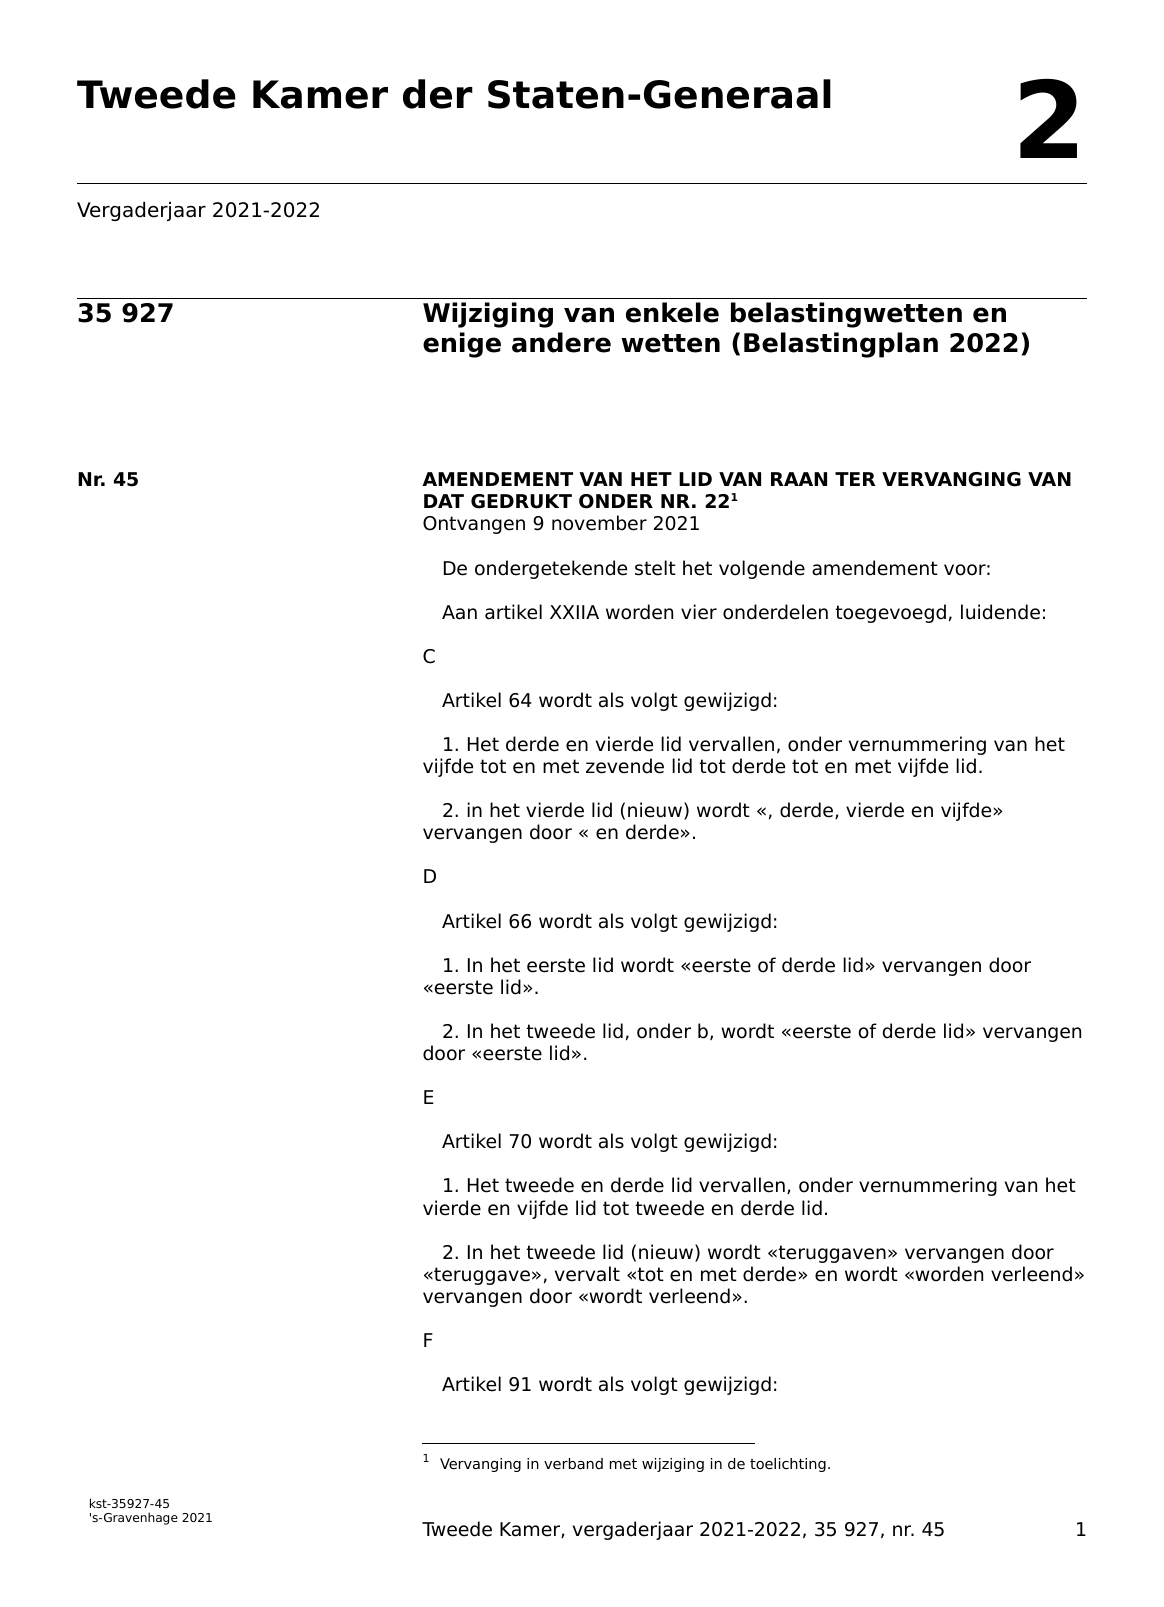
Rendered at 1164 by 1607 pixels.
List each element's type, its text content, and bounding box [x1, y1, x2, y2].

subtitle Nr. 45 AMENDEMENT VAN HET LID VAN RAAN TER VERVANGING VAN DAT GEDRUKT ONDER NR. 22 [77, 469, 1087, 513]
text Artikel 64 wordt als volgt gewijzigd: [422, 690, 1087, 712]
text kst-35927-45 [88, 1497, 323, 1511]
text F [422, 1330, 1087, 1352]
text 2. In het tweede lid, onder b, wordt «eerste of derde lid» vervangen door «eerste lid». [422, 1021, 1087, 1065]
text Ontvangen 9 november 2021 [422, 513, 1087, 535]
text C [422, 646, 1087, 668]
text Artikel 66 wordt als volgt gewijzigd: [422, 911, 1087, 933]
table_header Tweede Kamer der Staten-Generaal [77, 59, 886, 183]
text De ondergetekende stelt het volgende amendement voor: [422, 557, 1087, 579]
text E [422, 1087, 1087, 1109]
text 2. In het tweede lid (nieuw) wordt «teruggaven» vervangen door «teruggave», vervalt «tot en met derde» en wordt «worden verleend» vervangen door «wordt verleend». [422, 1242, 1087, 1307]
text 1. Het derde en vierde lid vervallen, onder vernummering van het vijfde tot en met zevende lid tot derde tot en met vijfde lid. [422, 734, 1087, 778]
text Aan artikel XXIIA worden vier onderdelen toegevoegd, luidende: [422, 602, 1087, 624]
text 1. In het eerste lid wordt «eerste of derde lid» vervangen door «eerste lid». [422, 955, 1087, 999]
text Artikel 91 wordt als volgt gewijzigd: [422, 1374, 1087, 1396]
text Vervanging in verband met wijziging in de toelichting. [422, 1452, 1087, 1474]
table_header 2 [886, 59, 1087, 183]
text Artikel 70 wordt als volgt gewijzigd: [422, 1131, 1087, 1153]
text 's-Gravenhage 2021 [88, 1511, 323, 1525]
text 1. Het tweede en derde lid vervallen, onder vernummering van het vierde en vijfde lid tot tweede en derde lid. [422, 1175, 1087, 1219]
table_cell Vergaderjaar 2021-2022 [77, 184, 1087, 298]
text 2. in het vierde lid (nieuw) wordt «, derde, vierde en vijfde» vervangen door « en derde». [422, 800, 1087, 844]
subtitle 35 927 Wijziging van enkele belastingwetten en enige andere wetten (Belastingplan 2022) [77, 299, 1087, 358]
text D [422, 866, 1087, 888]
